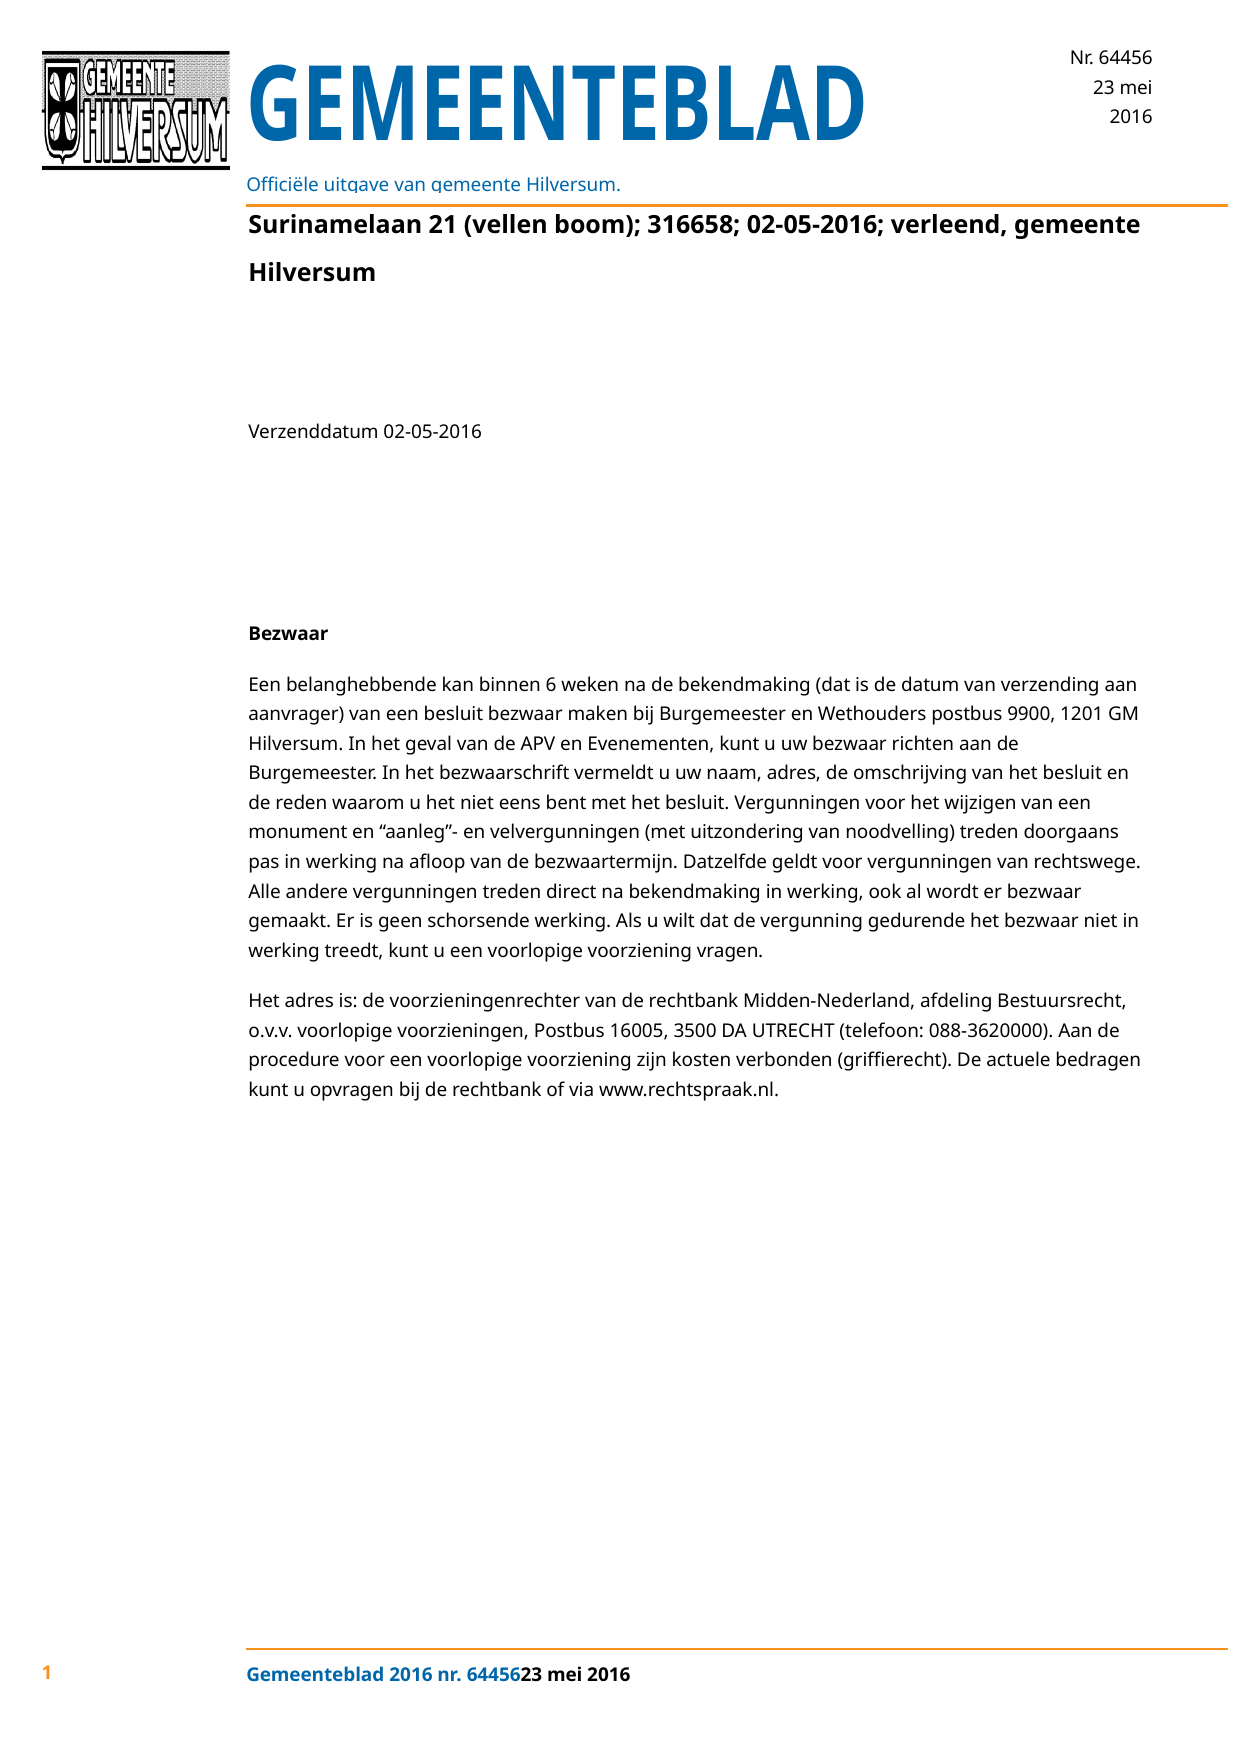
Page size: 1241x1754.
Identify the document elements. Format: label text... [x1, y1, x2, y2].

text Een belanghebbende kan binnen 6 weken na de bekendmaking (dat is de datum van verzending aan aanvrager) van een besluit bezwaar maken bij Burgemeester en Wethouders postbus 9900, 1201 GM Hilversum. In het geval van de APV en Evenementen, kunt u uw bezwaar richten aan de Burgemeester. In het bezwaarschrift vermeldt u uw naam, adres, de omschrijving van het besluit en de reden waarom u het niet eens bent met het besluit. Vergunningen voor het wijzigen van een monument en “aanleg”- en velvergunningen (met uitzondering van noodvelling) treden doorgaans pas in werking na afloop van de bezwaartermijn. Datzelfde geldt voor vergunningen van rechtswege. Alle andere vergunningen treden direct na bekendmaking in werking, ook al wordt er bezwaar gemaakt. Er is geen schorsende werking. Als u wilt dat de vergunning gedurende het bezwaar niet in werking treedt, kunt u een voorlopige voorziening vragen. [248, 671, 1152, 963]
text Het adres is: de voorzieningenrechter van de rechtbank Midden-Nederland, afdeling Bestuursrecht, o.v.v. voorlopige voorzieningen, Postbus 16005, 3500 DA UTRECHT (telefoon: 088-3620000). Aan de procedure voor een voorlopige voorziening zijn kosten verbonden (griffierecht). De actuele bedragen kunt u opvragen bij de rechtbank of via www.rechtspraak.nl. [248, 987, 1152, 1102]
text Surinamelaan 21 (vellen boom); 316658; 02-05-2016; verleend, gemeente Hilversum [248, 207, 1152, 288]
text Verzenddatum 02-05-2016 [248, 419, 1152, 444]
text Bezwaar [248, 620, 1152, 646]
picture [41, 47, 231, 172]
